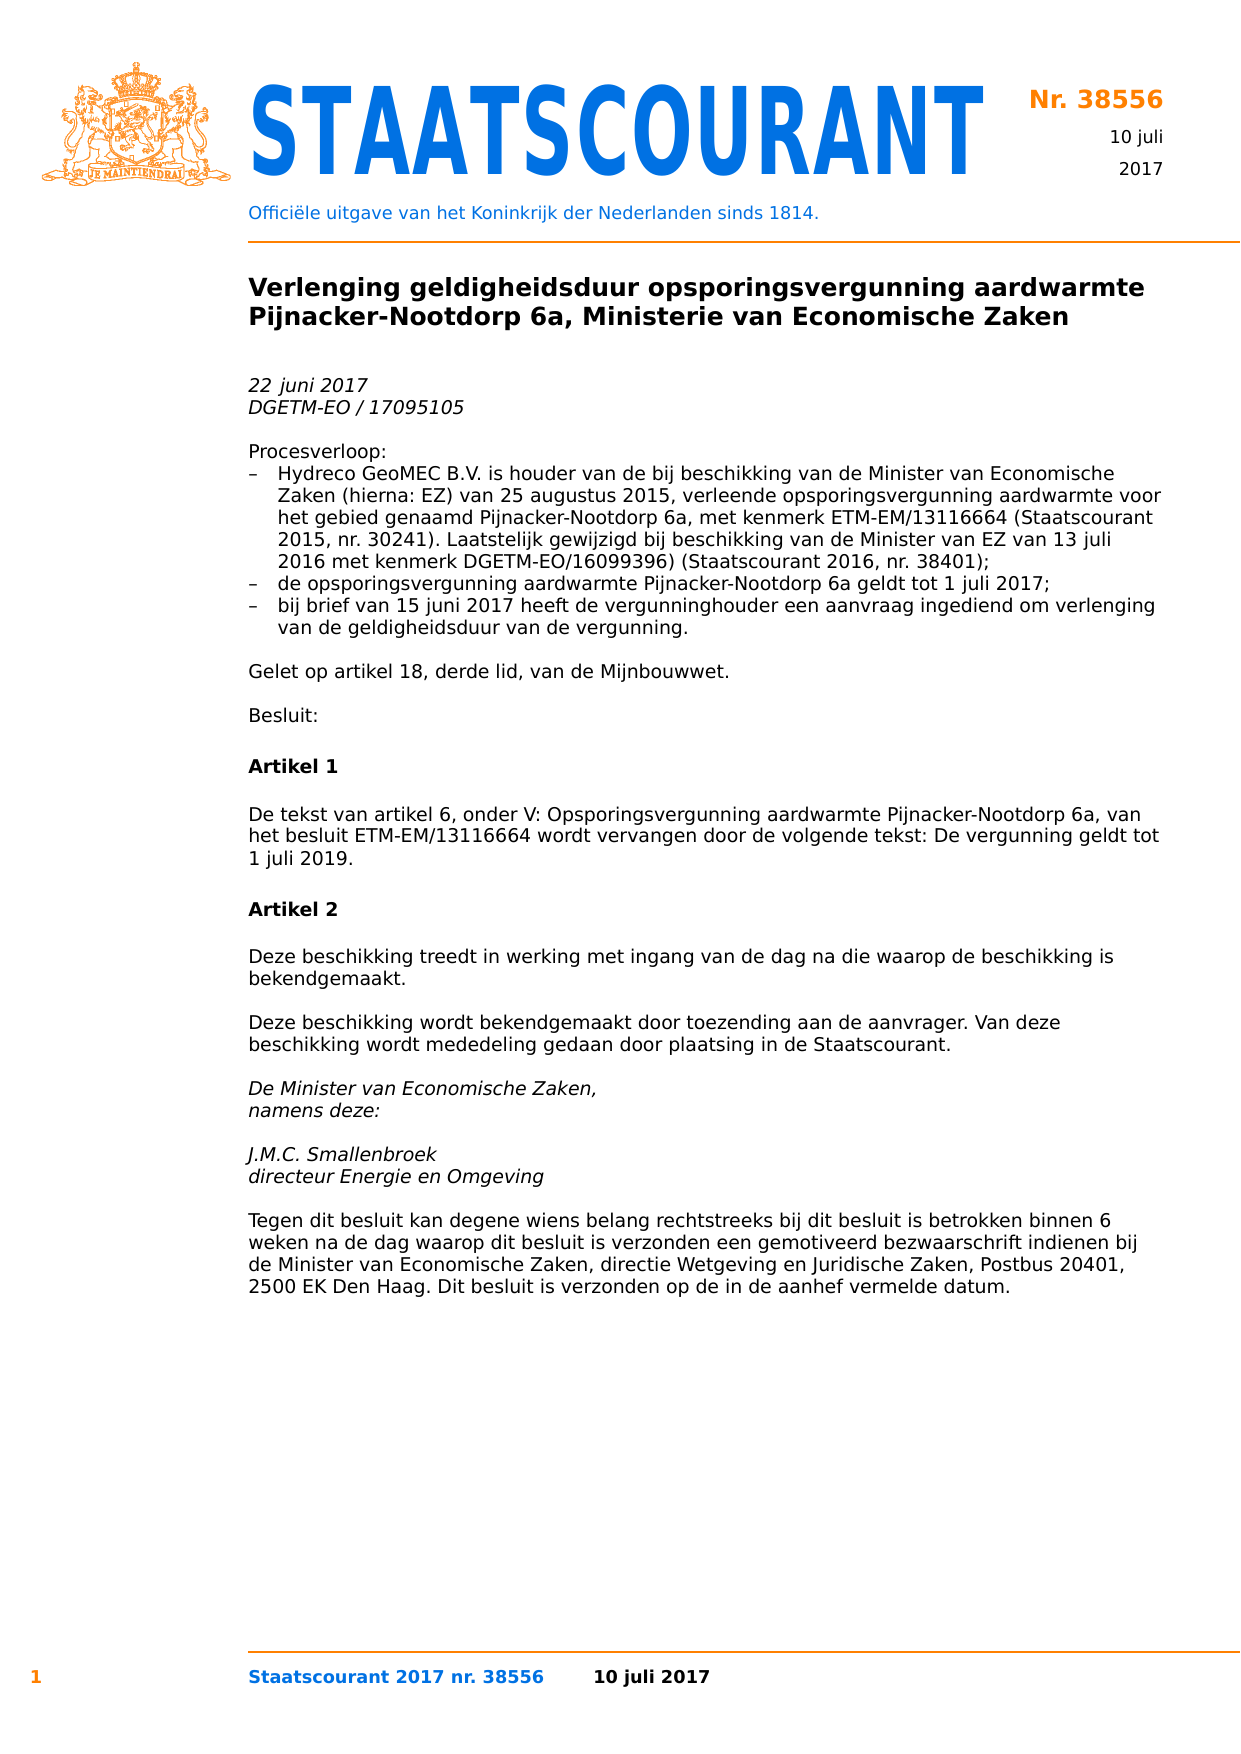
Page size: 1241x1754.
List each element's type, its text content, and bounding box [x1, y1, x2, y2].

table_cell Officiële uitgave van het Koninkrijk der Nederlanden sinds 1814. [248, 203, 1240, 241]
table_cell 2017 [998, 153, 1240, 203]
text De tekst van artikel 6, onder V: Opsporingsvergunning aardwarmte Pijnacker-Nootdorp 6a, van het besluit ETM-EM/13116664 wordt vervangen door de volgende tekst: De vergunning geldt tot 1 juli 2019. [248, 803, 1163, 869]
text Gelet op artikel 18, derde lid, van de Mijnbouwwet. [248, 661, 1163, 683]
text Procesverloop: [248, 441, 1163, 463]
table_header Nr. 38556 [998, 62, 1240, 121]
table_header STAATSCOURANT [248, 62, 998, 203]
subtitle Artikel 1 [248, 756, 1163, 778]
table_header [25, 62, 248, 241]
text De Minister van Economische Zaken, namens deze: J.M.C. Smallenbroek directeur Energie en Omgeving [248, 1078, 1163, 1188]
text DGETM-EO / 17095105 [248, 397, 1163, 419]
text 22 juni 2017 [248, 375, 1163, 397]
text – de opsporingsvergunning aardwarmte Pijnacker-Nootdorp 6a geldt tot 1 juli 2017; [248, 573, 1163, 595]
subtitle Verlenging geldigheidsduur opsporingsvergunning aardwarmte Pijnacker-Nootdorp 6a, Ministerie van Economische Zaken [248, 273, 1163, 331]
subtitle Artikel 2 [248, 899, 1163, 921]
text Deze beschikking treedt in werking met ingang van de dag na die waarop de beschikking is bekendgemaakt. [248, 946, 1163, 990]
text Besluit: [248, 704, 1163, 726]
text – Hydreco GeoMEC B.V. is houder van de bij beschikking van de Minister van Economische Zaken (hierna: EZ) van 25 augustus 2015, verleende opsporingsvergunning aardwarmte voor het gebied genaamd Pijnacker-Nootdorp 6a, met kenmerk ETM-EM/13116664 (Staatscourant 2015, nr. 30241). Laatstelijk gewijzigd bij beschikking van de Minister van EZ van 13 juli 2016 met kenmerk DGETM-EO/16099396) (Staatscourant 2016, nr. 38401); [248, 463, 1163, 573]
table_cell 10 juli [998, 121, 1240, 153]
text Deze beschikking wordt bekendgemaakt door toezending aan de aanvrager. Van deze beschikking wordt mededeling gedaan door plaatsing in de Staatscourant. [248, 1012, 1163, 1056]
text – bij brief van 15 juni 2017 heeft de vergunninghouder een aanvraag ingediend om verlenging van de geldigheidsduur van de vergunning. [248, 595, 1163, 639]
text Tegen dit besluit kan degene wiens belang rechtstreeks bij dit besluit is betrokken binnen 6 weken na de dag waarop dit besluit is verzonden een gemotiveerd bezwaarschrift indienen bij de Minister van Economische Zaken, directie Wetgeving en Juridische Zaken, Postbus 20401, 2500 EK Den Haag. Dit besluit is verzonden op de in de aanhef vermelde datum. [248, 1210, 1163, 1298]
picture [41, 62, 231, 186]
